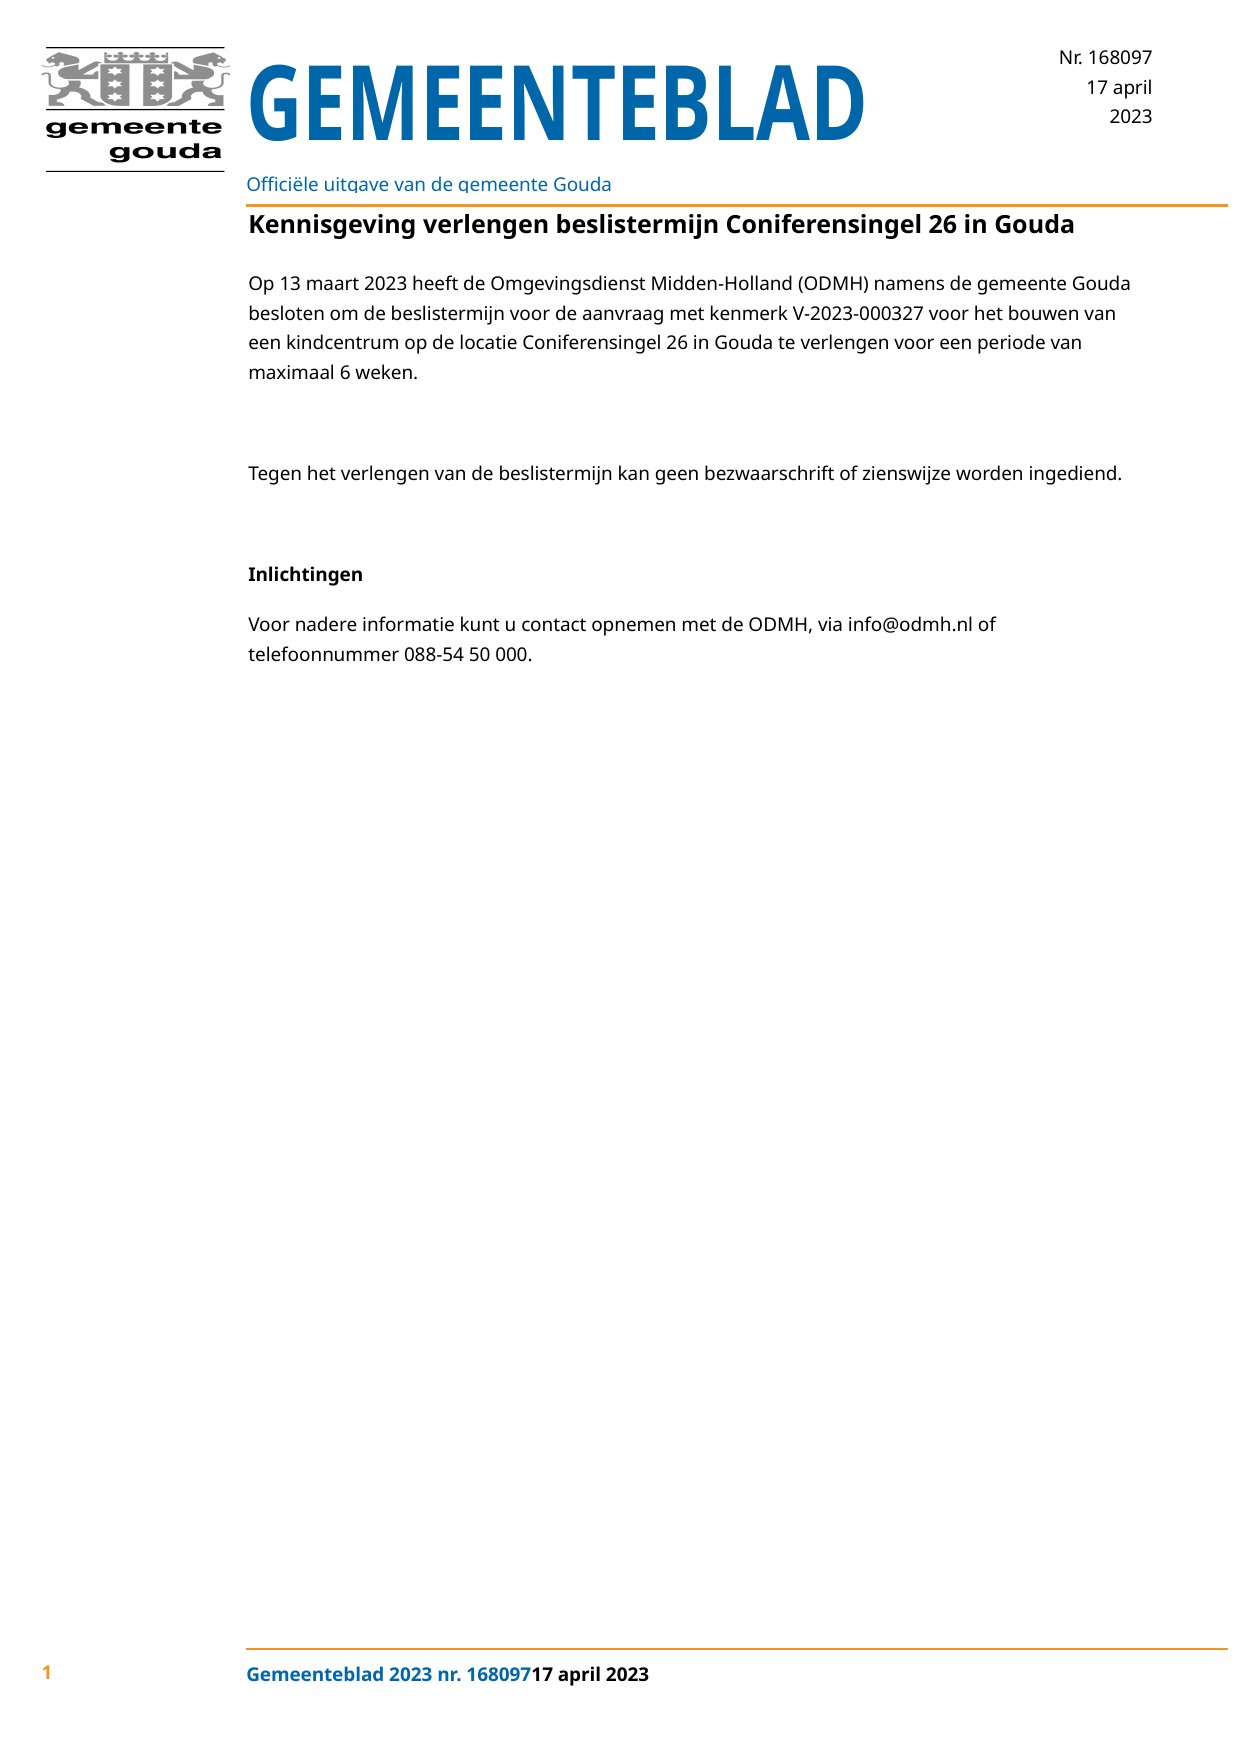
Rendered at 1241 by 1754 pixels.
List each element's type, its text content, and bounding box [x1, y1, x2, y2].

text Op 13 maart 2023 heeft de Omgevingsdienst Midden-Holland (ODMH) namens de gemeente Gouda besloten om de beslistermijn voor de aanvraag met kenmerk V-2023-000327 voor het bouwen van een kindcentrum op de locatie Coniferensingel 26 in Gouda te verlengen voor een periode van maximaal 6 weken. [248, 270, 1152, 385]
text Tegen het verlengen van de beslistermijn kan geen bezwaarschrift of zienswijze worden ingediend. [248, 460, 1152, 486]
text Kennisgeving verlengen beslistermijn Coniferensingel 26 in Gouda [248, 207, 1152, 241]
picture [41, 47, 231, 172]
text Inlichtingen [248, 561, 1152, 586]
text Voor nadere informatie kunt u contact opnemen met de ODMH, via info@odmh.nl of telefoonnummer 088-54 50 000. [248, 611, 1152, 666]
